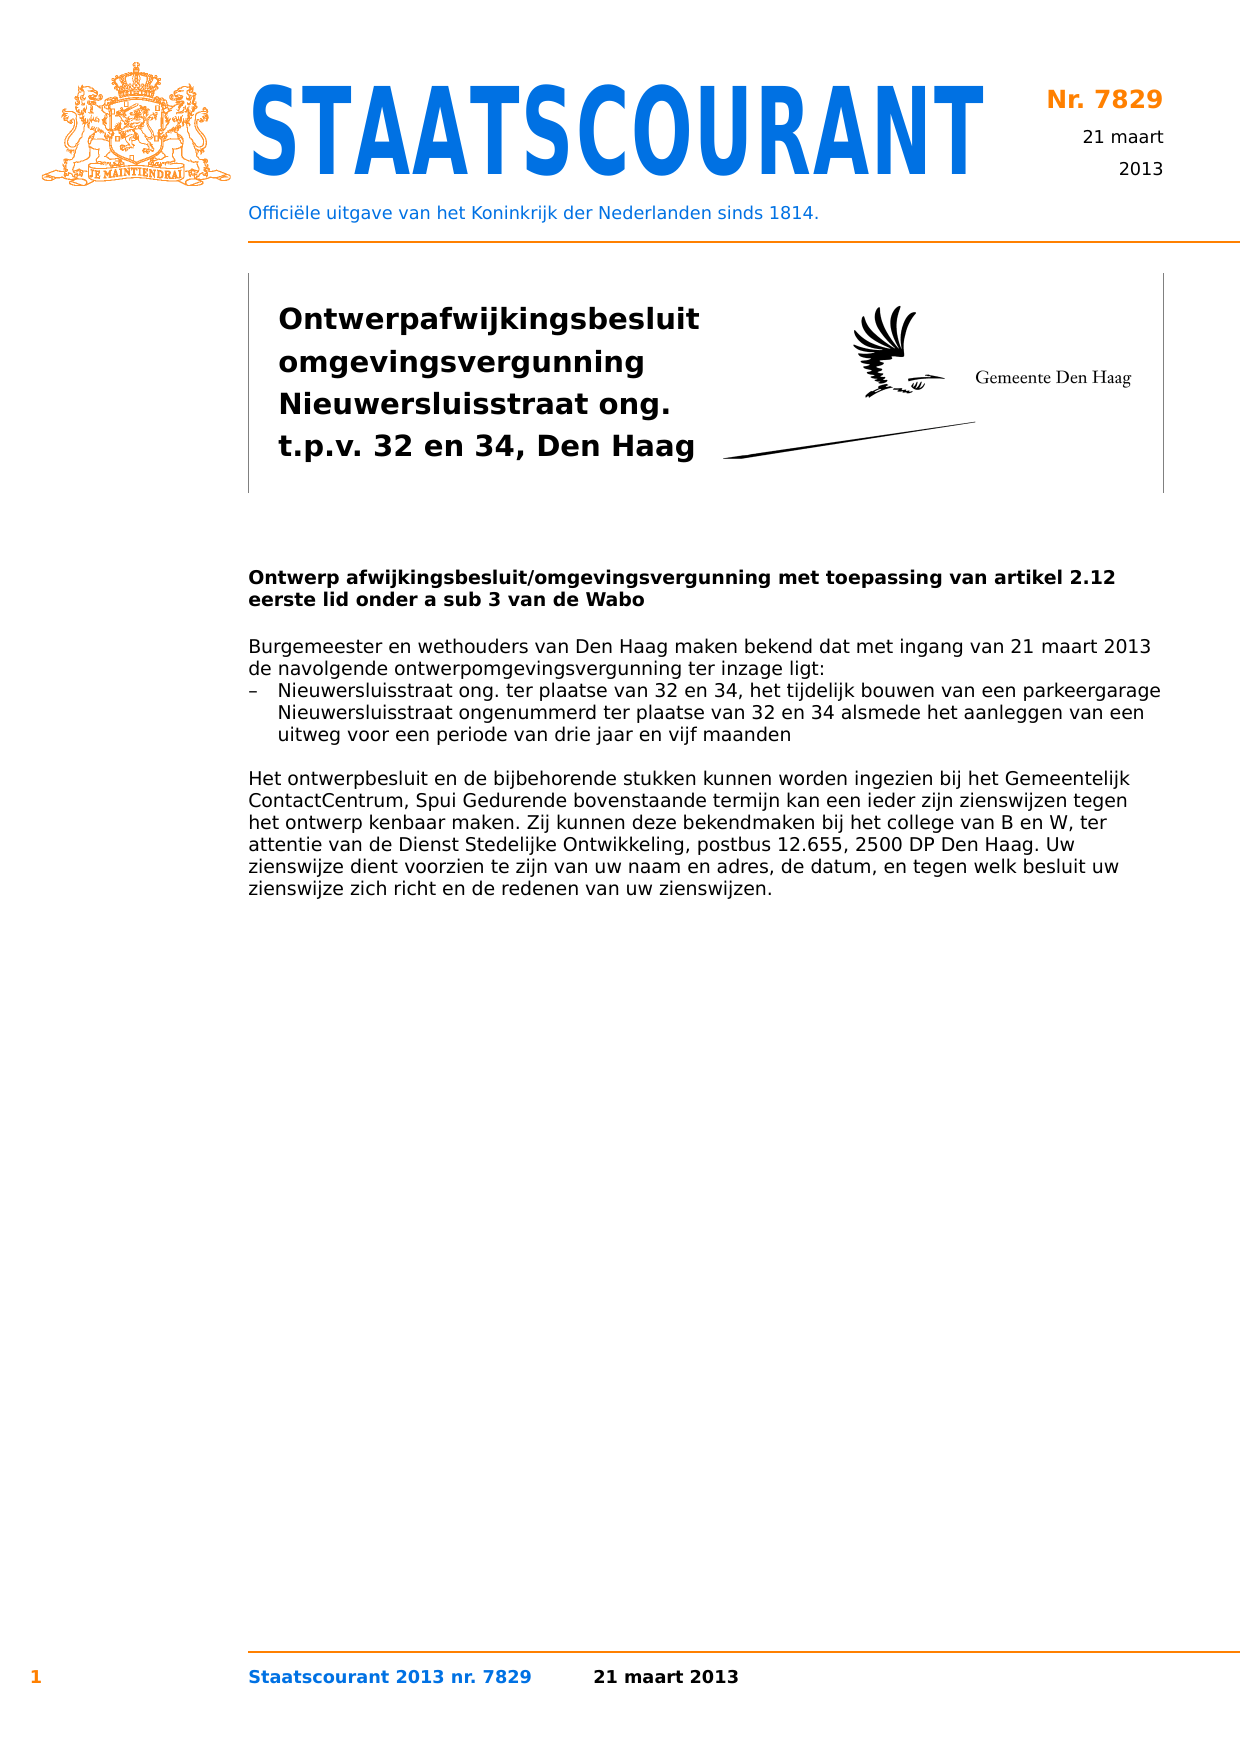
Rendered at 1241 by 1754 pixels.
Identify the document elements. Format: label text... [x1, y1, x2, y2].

table_cell 2013 [998, 153, 1240, 203]
text Het ontwerpbesluit en de bijbehorende stukken kunnen worden ingezien bij het Gemeentelijk ContactCentrum, Spui Gedurende bovenstaande termijn kan een ieder zijn zienswijzen tegen het ontwerp kenbaar maken. Zij kunnen deze bekendmaken bij het college van B en W, ter attentie van de Dienst Stedelijke Ontwikkeling, postbus 12.655, 2500 DP Den Haag. Uw zienswijze dient voorzien te zijn van uw naam en adres, de datum, en tegen welk besluit uw zienswijze zich richt en de redenen van uw zienswijzen. [248, 768, 1163, 900]
subtitle Ontwerp afwijkingsbesluit/omgevingsvergunning met toepassing van artikel 2.12 eerste lid onder a sub 3 van de Wabo [248, 567, 1163, 611]
subtitle Ontwerpafwijkingsbesluit omgevingsvergunning Nieuwersluisstraat ong. t.p.v. 32 en 34, Den Haag [249, 273, 1163, 493]
table_header STAATSCOURANT [248, 62, 998, 203]
picture [720, 302, 1134, 462]
text – Nieuwersluisstraat ong. ter plaatse van 32 en 34, het tijdelijk bouwen van een parkeergarage Nieuwersluisstraat ongenummerd ter plaatse van 32 en 34 alsmede het aanleggen van een uitweg voor een periode van drie jaar en vijf maanden [248, 680, 1163, 746]
table_header Nr. 7829 [998, 62, 1240, 121]
text Burgemeester en wethouders van Den Haag maken bekend dat met ingang van 21 maart 2013 de navolgende ontwerpomgevingsvergunning ter inzage ligt: [248, 636, 1163, 680]
table_header [25, 62, 248, 241]
table_cell 21 maart [998, 121, 1240, 153]
table_cell Officiële uitgave van het Koninkrijk der Nederlanden sinds 1814. [248, 203, 1240, 241]
picture [41, 62, 231, 186]
